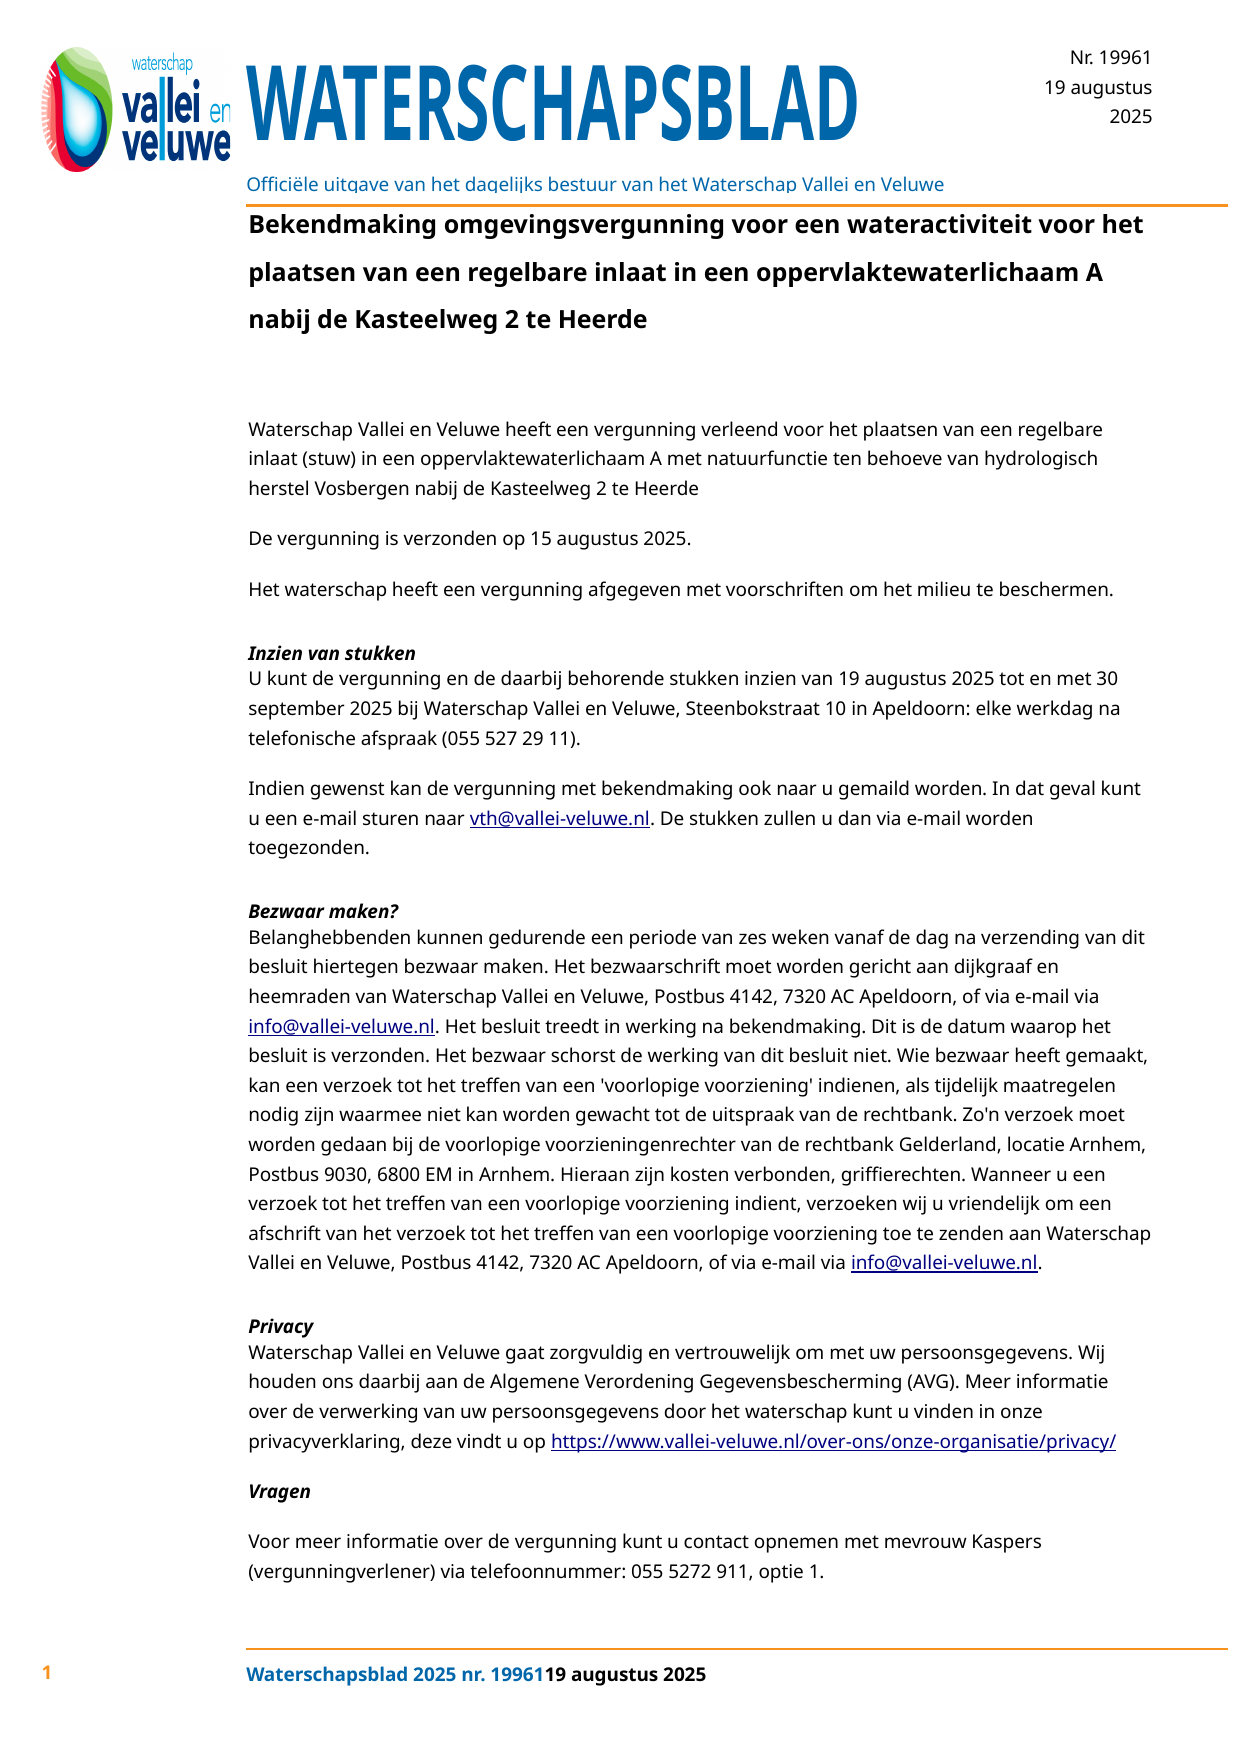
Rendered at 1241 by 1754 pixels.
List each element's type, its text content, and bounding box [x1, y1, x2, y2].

text Inzien van stukken [248, 640, 1152, 666]
text Privacy [248, 1313, 1152, 1339]
text Waterschap Vallei en Veluwe heeft een vergunning verleend voor het plaatsen van een regelbare inlaat (stuw) in een oppervlaktewaterlichaam A met natuurfunctie ten behoeve van hydrologisch herstel Vosbergen nabij de Kasteelweg 2 te Heerde [248, 416, 1152, 501]
text Voor meer informatie over de vergunning kunt u contact opnemen met mevrouw Kaspers (vergunningverlener) via telefoonnummer: 055 5272 911, optie 1. [248, 1529, 1152, 1584]
text Indien gewenst kan de vergunning met bekendmaking ook naar u gemaild worden. In dat geval kunt u een e-mail sturen naar vth@vallei-veluwe.nl. De stukken zullen u dan via e-mail worden toegezonden. [248, 775, 1152, 860]
text U kunt de vergunning en de daarbij behorende stukken inzien van 19 augustus 2025 tot en met 30 september 2025 bij Waterschap Vallei en Veluwe, Steenbokstraat 10 in Apeldoorn: elke werkdag na telefonische afspraak (055 527 29 11). [248, 666, 1152, 751]
text Bezwaar maken? [248, 898, 1152, 924]
picture [41, 47, 231, 172]
text Vragen [248, 1478, 1152, 1504]
text Waterschap Vallei en Veluwe gaat zorgvuldig en vertrouwelijk om met uw persoonsgegevens. Wij houden ons daarbij aan de Algemene Verordening Gegevensbescherming (AVG). Meer informatie over de verwerking van uw persoonsgegevens door het waterschap kunt u vinden in onze privacyverklaring, deze vindt u op https://www.vallei-veluwe.nl/over-ons/onze-organisatie/privacy/ [248, 1339, 1152, 1454]
text Het waterschap heeft een vergunning afgegeven met voorschriften om het milieu te beschermen. [248, 576, 1152, 602]
text De vergunning is verzonden op 15 augustus 2025. [248, 526, 1152, 551]
text Belanghebbenden kunnen gedurende een periode van zes weken vanaf de dag na verzending van dit besluit hiertegen bezwaar maken. Het bezwaarschrift moet worden gericht aan dijkgraaf en heemraden van Waterschap Vallei en Veluwe, Postbus 4142, 7320 AC Apeldoorn, of via e-mail via info@vallei-veluwe.nl. Het besluit treedt in werking na bekendmaking. Dit is de datum waarop het besluit is verzonden. Het bezwaar schorst de werking van dit besluit niet. Wie bezwaar heeft gemaakt, kan een verzoek tot het treffen van een 'voorlopige voorziening' indienen, als tijdelijk maatregelen nodig zijn waarmee niet kan worden gewacht tot de uitspraak van de rechtbank. Zo'n verzoek moet worden gedaan bij de voorlopige voorzieningenrechter van de rechtbank Gelderland, locatie Arnhem, Postbus 9030, 6800 EM in Arnhem. Hieraan zijn kosten verbonden, griffierechten. Wanneer u een verzoek tot het treffen van een voorlopige voorziening indient, verzoeken wij u vriendelijk om een afschrift van het verzoek tot het treffen van een voorlopige voorziening toe te zenden aan Waterschap Vallei en Veluwe, Postbus 4142, 7320 AC Apeldoorn, of via e-mail via info@vallei-veluwe.nl. [248, 924, 1152, 1275]
text Bekendmaking omgevingsvergunning voor een wateractiviteit voor het plaatsen van een regelbare inlaat in een oppervlaktewaterlichaam A nabij de Kasteelweg 2 te Heerde [248, 207, 1152, 336]
